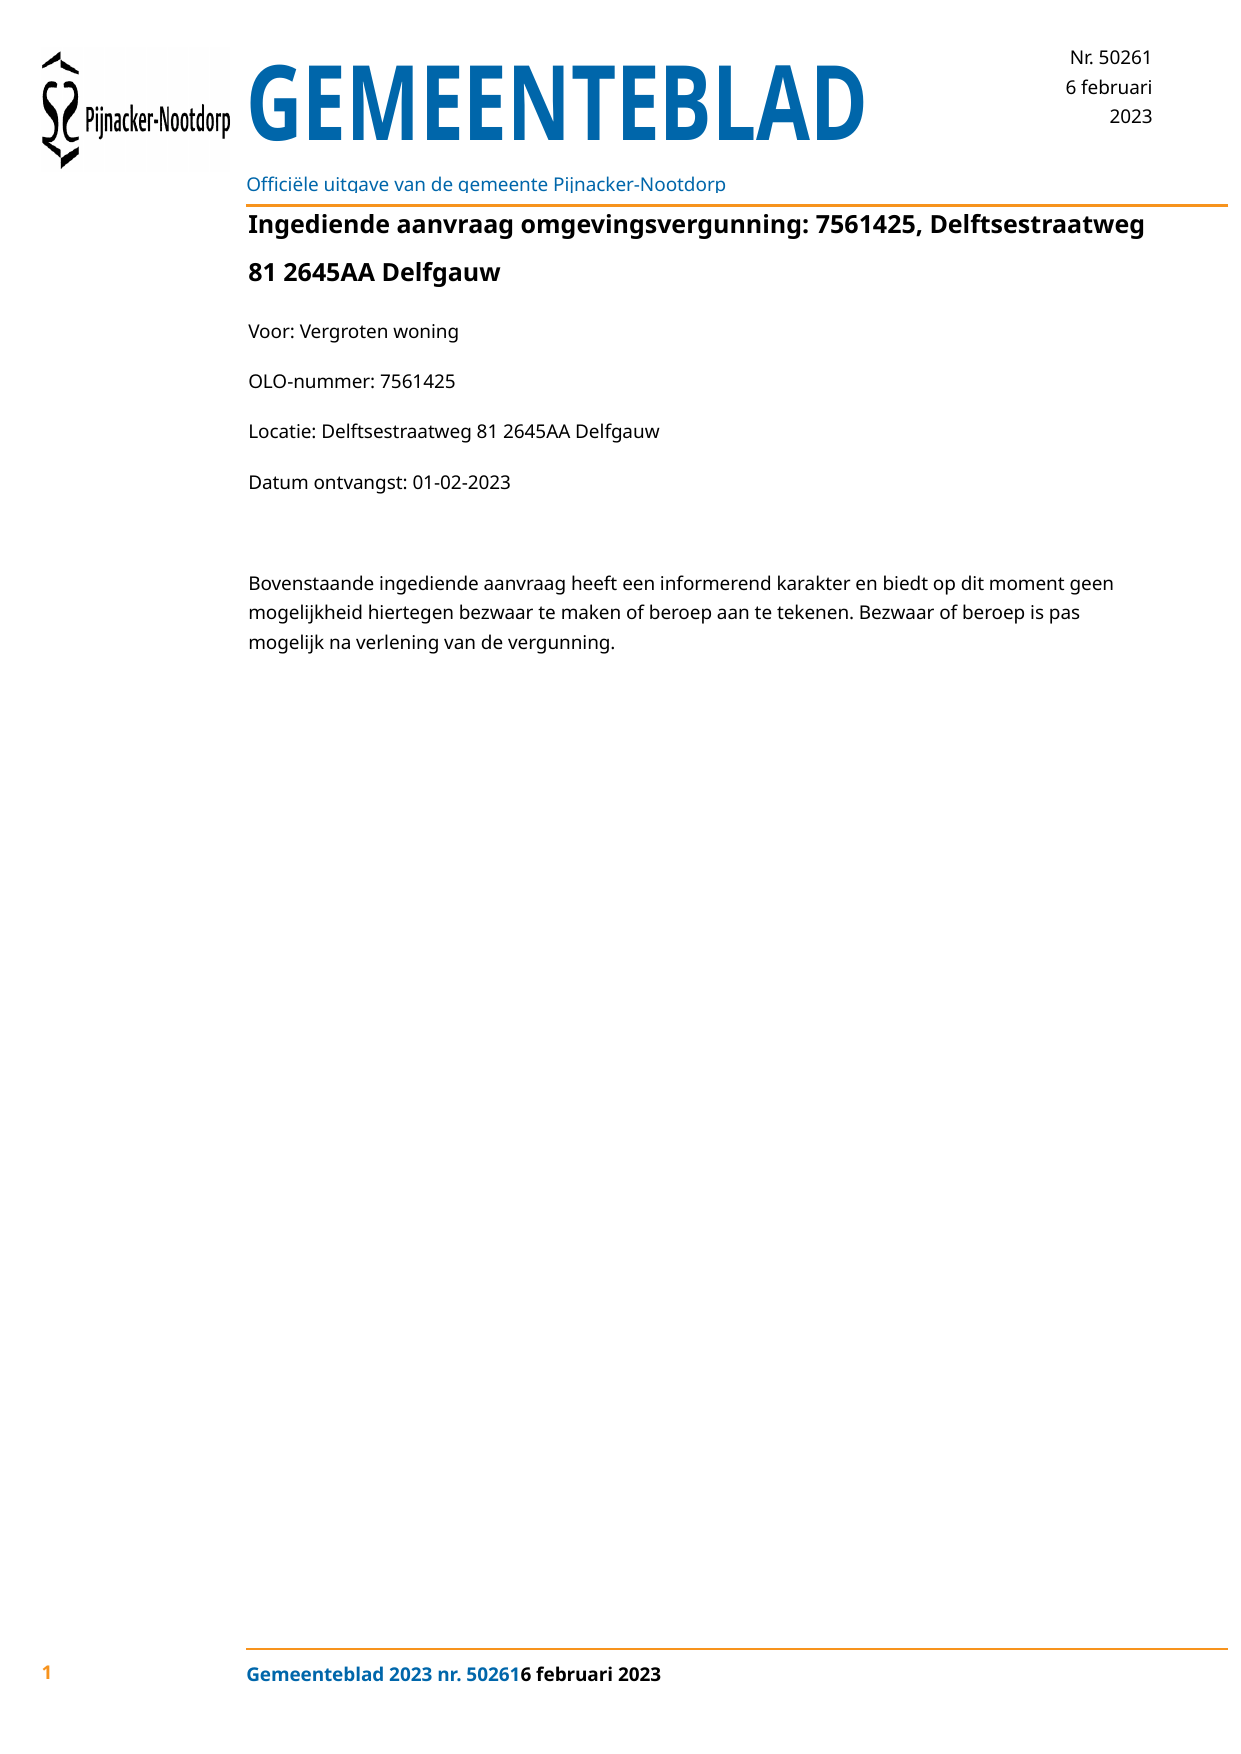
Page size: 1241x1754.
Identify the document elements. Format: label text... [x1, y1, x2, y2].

text OLO-nummer: 7561425 [248, 368, 1152, 394]
text Locatie: Delftsestraatweg 81 2645AA Delfgauw [248, 419, 1152, 444]
text Datum ontvangst: 01-02-2023 [248, 469, 1152, 495]
picture [41, 47, 231, 172]
text Bovenstaande ingediende aanvraag heeft een informerend karakter en biedt op dit moment geen mogelijkheid hiertegen bezwaar te maken of beroep aan te tekenen. Bezwaar of beroep is pas mogelijk na verlening van de vergunning. [248, 570, 1152, 655]
text Voor: Vergroten woning [248, 318, 1152, 344]
text Ingediende aanvraag omgevingsvergunning: 7561425, Delftsestraatweg 81 2645AA Delfgauw [248, 207, 1152, 288]
